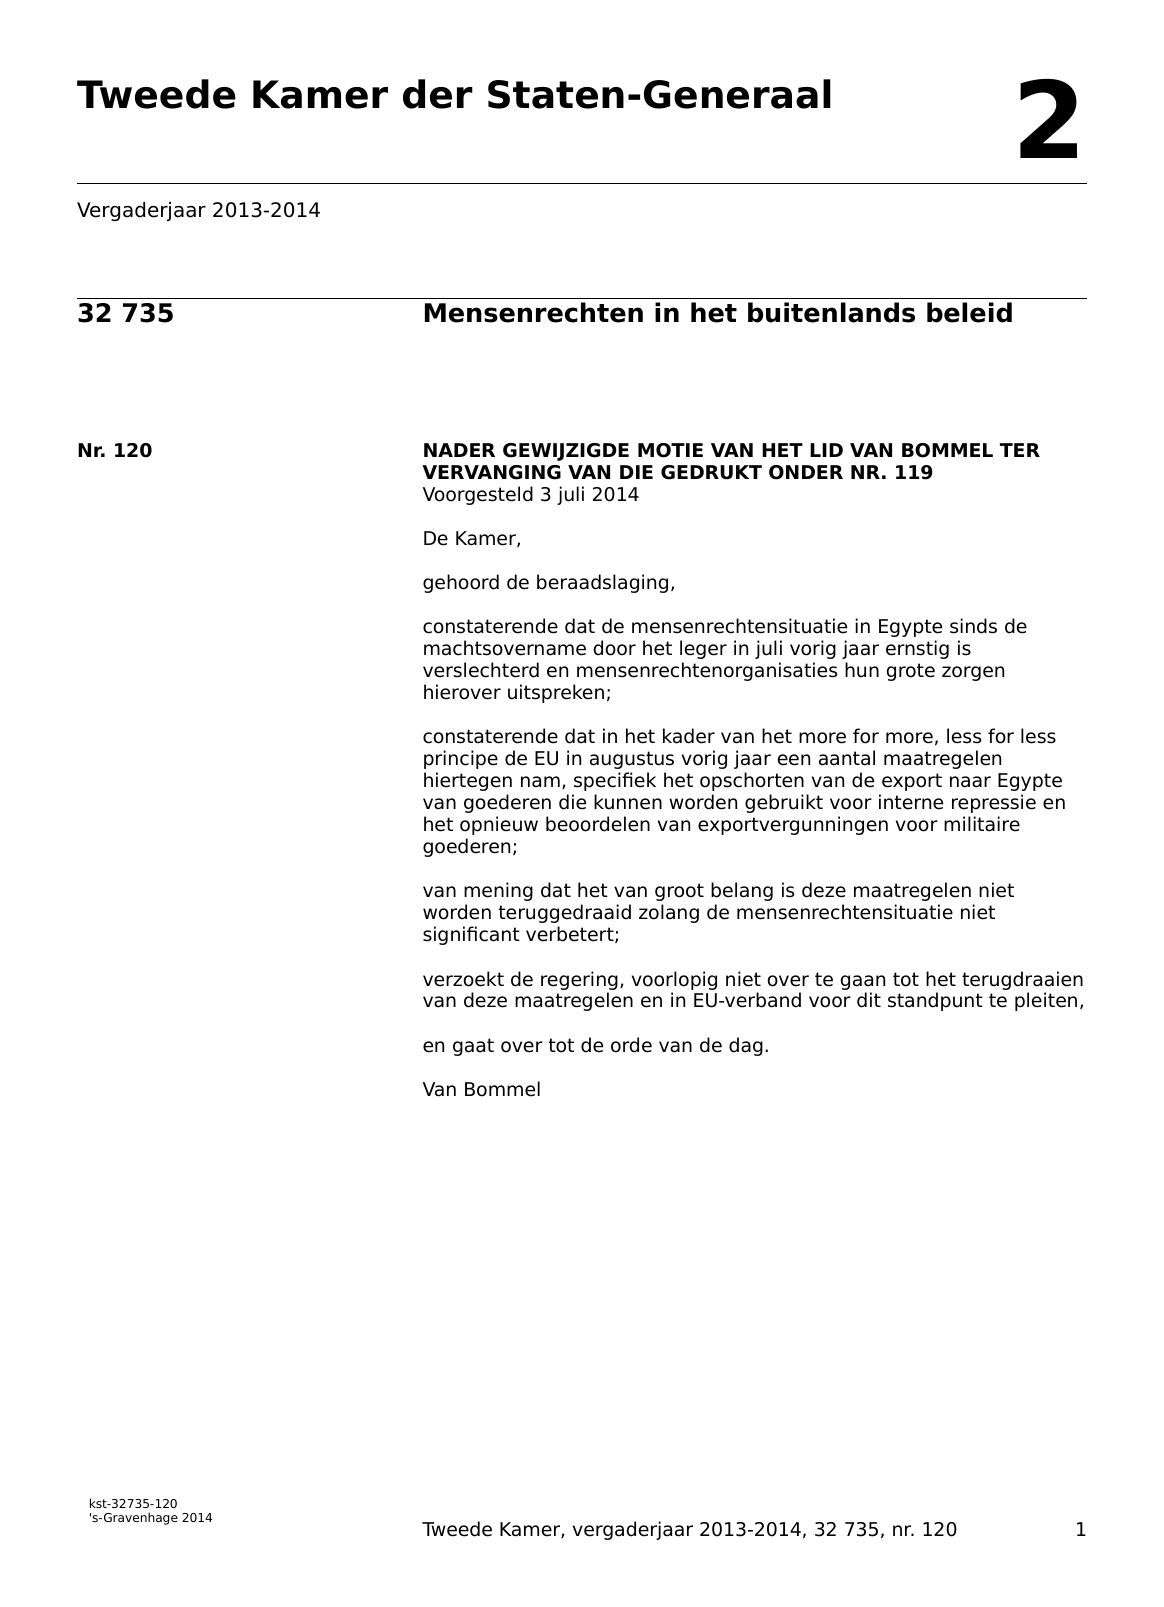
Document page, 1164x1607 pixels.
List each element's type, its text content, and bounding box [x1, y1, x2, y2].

table_cell Vergaderjaar 2013-2014 [77, 184, 1087, 298]
text van mening dat het van groot belang is deze maatregelen niet worden teruggedraaid zolang de mensenrechtensituatie niet significant verbetert; [422, 880, 1087, 946]
text De Kamer, [422, 528, 1087, 550]
subtitle 32 735 Mensenrechten in het buitenlands beleid [77, 299, 1087, 329]
text 's-Gravenhage 2014 [88, 1511, 323, 1525]
text gehoord de beraadslaging, [422, 572, 1087, 594]
text Voorgesteld 3 juli 2014 [422, 484, 1087, 506]
text Van Bommel [422, 1079, 1087, 1101]
subtitle Nr. 120 NADER GEWIJZIGDE MOTIE VAN HET LID VAN BOMMEL TER VERVANGING VAN DIE GEDRUKT ONDER NR. 119 [77, 440, 1087, 484]
text verzoekt de regering, voorlopig niet over te gaan tot het terugdraaien van deze maatregelen en in EU-verband voor dit standpunt te pleiten, [422, 968, 1087, 1012]
table_header Tweede Kamer der Staten-Generaal [77, 59, 886, 183]
text kst-32735-120 [88, 1497, 323, 1511]
text constaterende dat in het kader van het more for more, less for less principe de EU in augustus vorig jaar een aantal maatregelen hiertegen nam, specifiek het opschorten van de export naar Egypte van goederen die kunnen worden gebruikt voor interne repressie en het opnieuw beoordelen van exportvergunningen voor militaire goederen; [422, 726, 1087, 858]
table_header 2 [886, 59, 1087, 183]
text constaterende dat de mensenrechtensituatie in Egypte sinds de machtsovername door het leger in juli vorig jaar ernstig is verslechterd en mensenrechtenorganisaties hun grote zorgen hierover uitspreken; [422, 616, 1087, 704]
text en gaat over tot de orde van de dag. [422, 1034, 1087, 1057]
